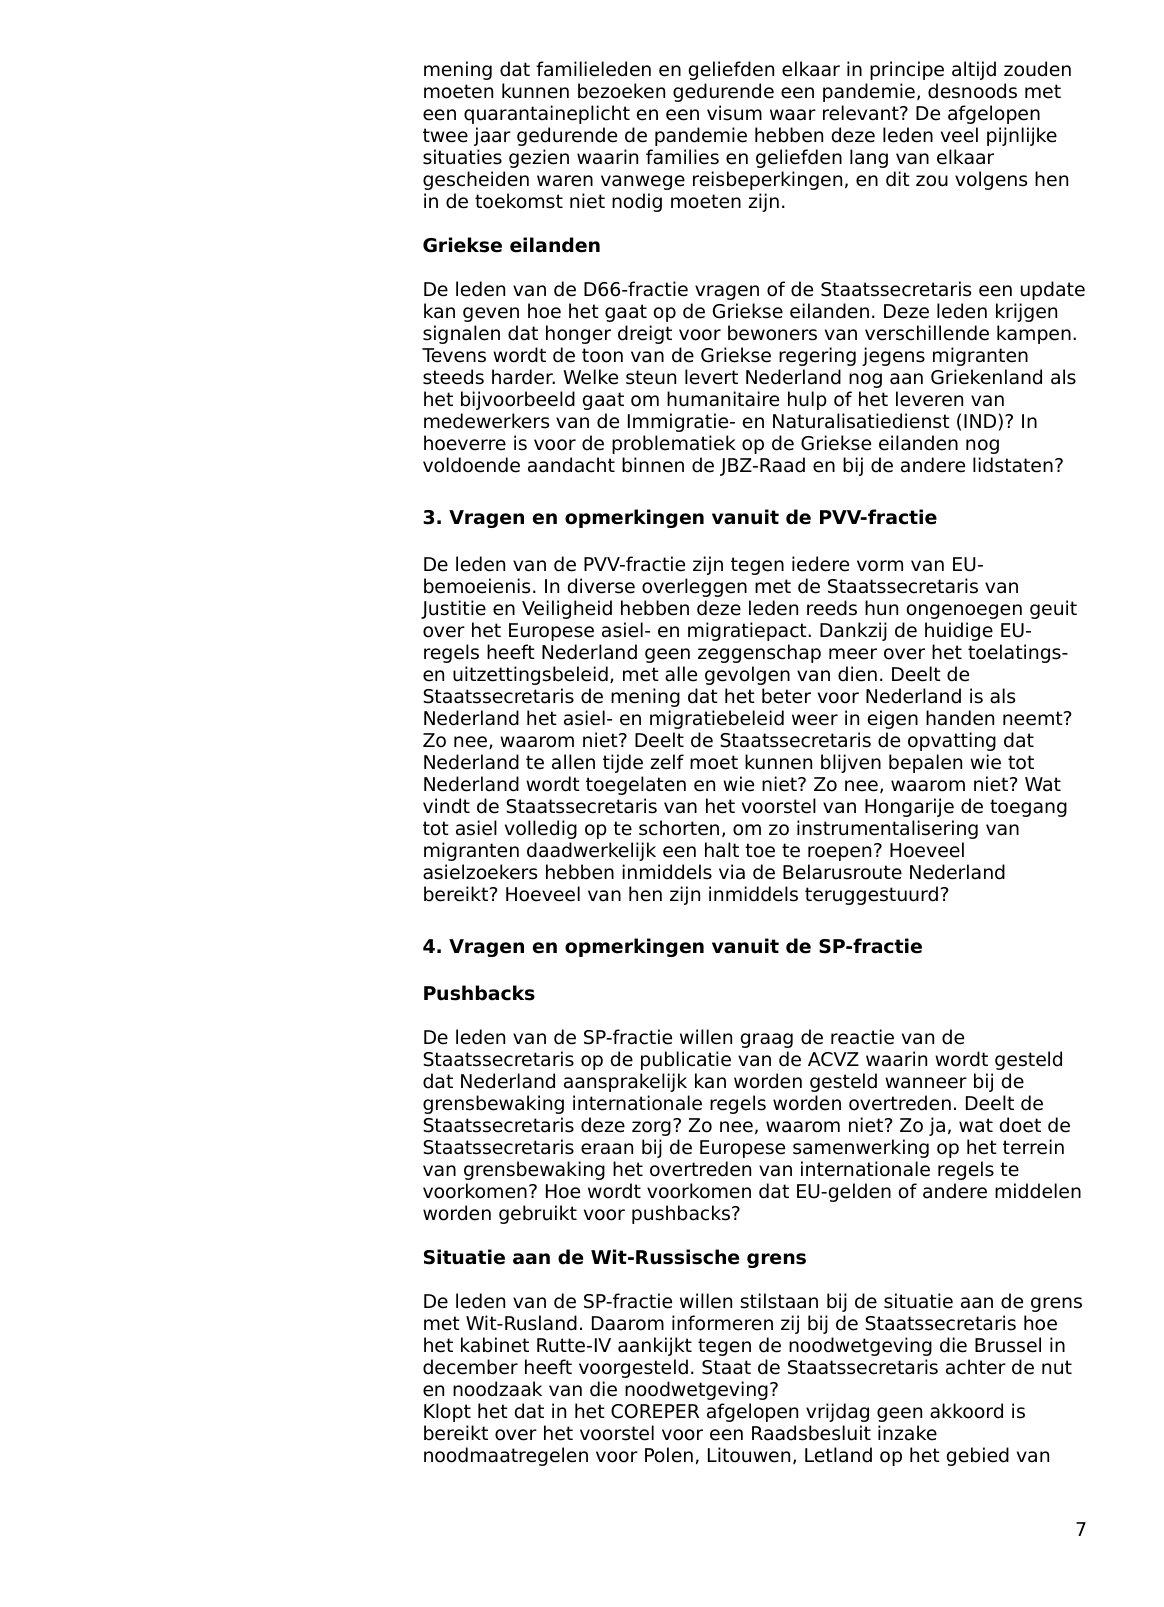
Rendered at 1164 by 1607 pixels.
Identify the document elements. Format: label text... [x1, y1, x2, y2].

subtitle Situatie aan de Wit-Russische grens [422, 1247, 1087, 1269]
subtitle 4. Vragen en opmerkingen vanuit de SP-fractie [422, 936, 1087, 958]
text De leden van de SP-fractie willen graag de reactie van de Staatssecretaris op de publicatie van de ACVZ waarin wordt gesteld dat Nederland aansprakelijk kan worden gesteld wanneer bij de grensbewaking internationale regels worden overtreden. Deelt de Staatssecretaris deze zorg? Zo nee, waarom niet? Zo ja, wat doet de Staatssecretaris eraan bij de Europese samenwerking op het terrein van grensbewaking het overtreden van internationale regels te voorkomen? Hoe wordt voorkomen dat EU-gelden of andere middelen worden gebruikt voor pushbacks? [422, 1027, 1087, 1225]
text De leden van de SP-fractie willen stilstaan bij de situatie aan de grens met Wit-Rusland. Daarom informeren zij bij de Staatssecretaris hoe het kabinet Rutte-IV aankijkt tegen de noodwetgeving die Brussel in december heeft voorgesteld. Staat de Staatssecretaris achter de nut en noodzaak van die noodwetgeving? [422, 1291, 1087, 1401]
text mening dat familieleden en geliefden elkaar in principe altijd zouden moeten kunnen bezoeken gedurende een pandemie, desnoods met een quarantaineplicht en een visum waar relevant? De afgelopen twee jaar gedurende de pandemie hebben deze leden veel pijnlijke situaties gezien waarin families en geliefden lang van elkaar gescheiden waren vanwege reisbeperkingen, en dit zou volgens hen in de toekomst niet nodig moeten zijn. [422, 59, 1087, 213]
subtitle Pushbacks [422, 983, 1087, 1005]
text De leden van de D66-fractie vragen of de Staatssecretaris een update kan geven hoe het gaat op de Griekse eilanden. Deze leden krijgen signalen dat honger dreigt voor bewoners van verschillende kampen. Tevens wordt de toon van de Griekse regering jegens migranten steeds harder. Welke steun levert Nederland nog aan Griekenland als het bijvoorbeeld gaat om humanitaire hulp of het leveren van medewerkers van de Immigratie- en Naturalisatiedienst (IND)? In hoeverre is voor de problematiek op de Griekse eilanden nog voldoende aandacht binnen de JBZ-Raad en bij de andere lidstaten? [422, 279, 1087, 477]
subtitle Griekse eilanden [422, 235, 1087, 257]
subtitle 3. Vragen en opmerkingen vanuit de PVV-fractie [422, 507, 1087, 529]
text Klopt het dat in het COREPER afgelopen vrijdag geen akkoord is bereikt over het voorstel voor een Raadsbesluit inzake noodmaatregelen voor Polen, Litouwen, Letland op het gebied van [422, 1401, 1087, 1467]
text De leden van de PVV-fractie zijn tegen iedere vorm van EU-bemoeienis. In diverse overleggen met de Staatssecretaris van Justitie en Veiligheid hebben deze leden reeds hun ongenoegen geuit over het Europese asiel- en migratiepact. Dankzij de huidige EU-regels heeft Nederland geen zeggenschap meer over het toelatings- en uitzettingsbeleid, met alle gevolgen van dien. Deelt de Staatssecretaris de mening dat het beter voor Nederland is als Nederland het asiel- en migratiebeleid weer in eigen handen neemt? Zo nee, waarom niet? Deelt de Staatssecretaris de opvatting dat Nederland te allen tijde zelf moet kunnen blijven bepalen wie tot Nederland wordt toegelaten en wie niet? Zo nee, waarom niet? Wat vindt de Staatssecretaris van het voorstel van Hongarije de toegang tot asiel volledig op te schorten, om zo instrumentalisering van migranten daadwerkelijk een halt toe te roepen? Hoeveel asielzoekers hebben inmiddels via de Belarusroute Nederland bereikt? Hoeveel van hen zijn inmiddels teruggestuurd? [422, 554, 1087, 906]
